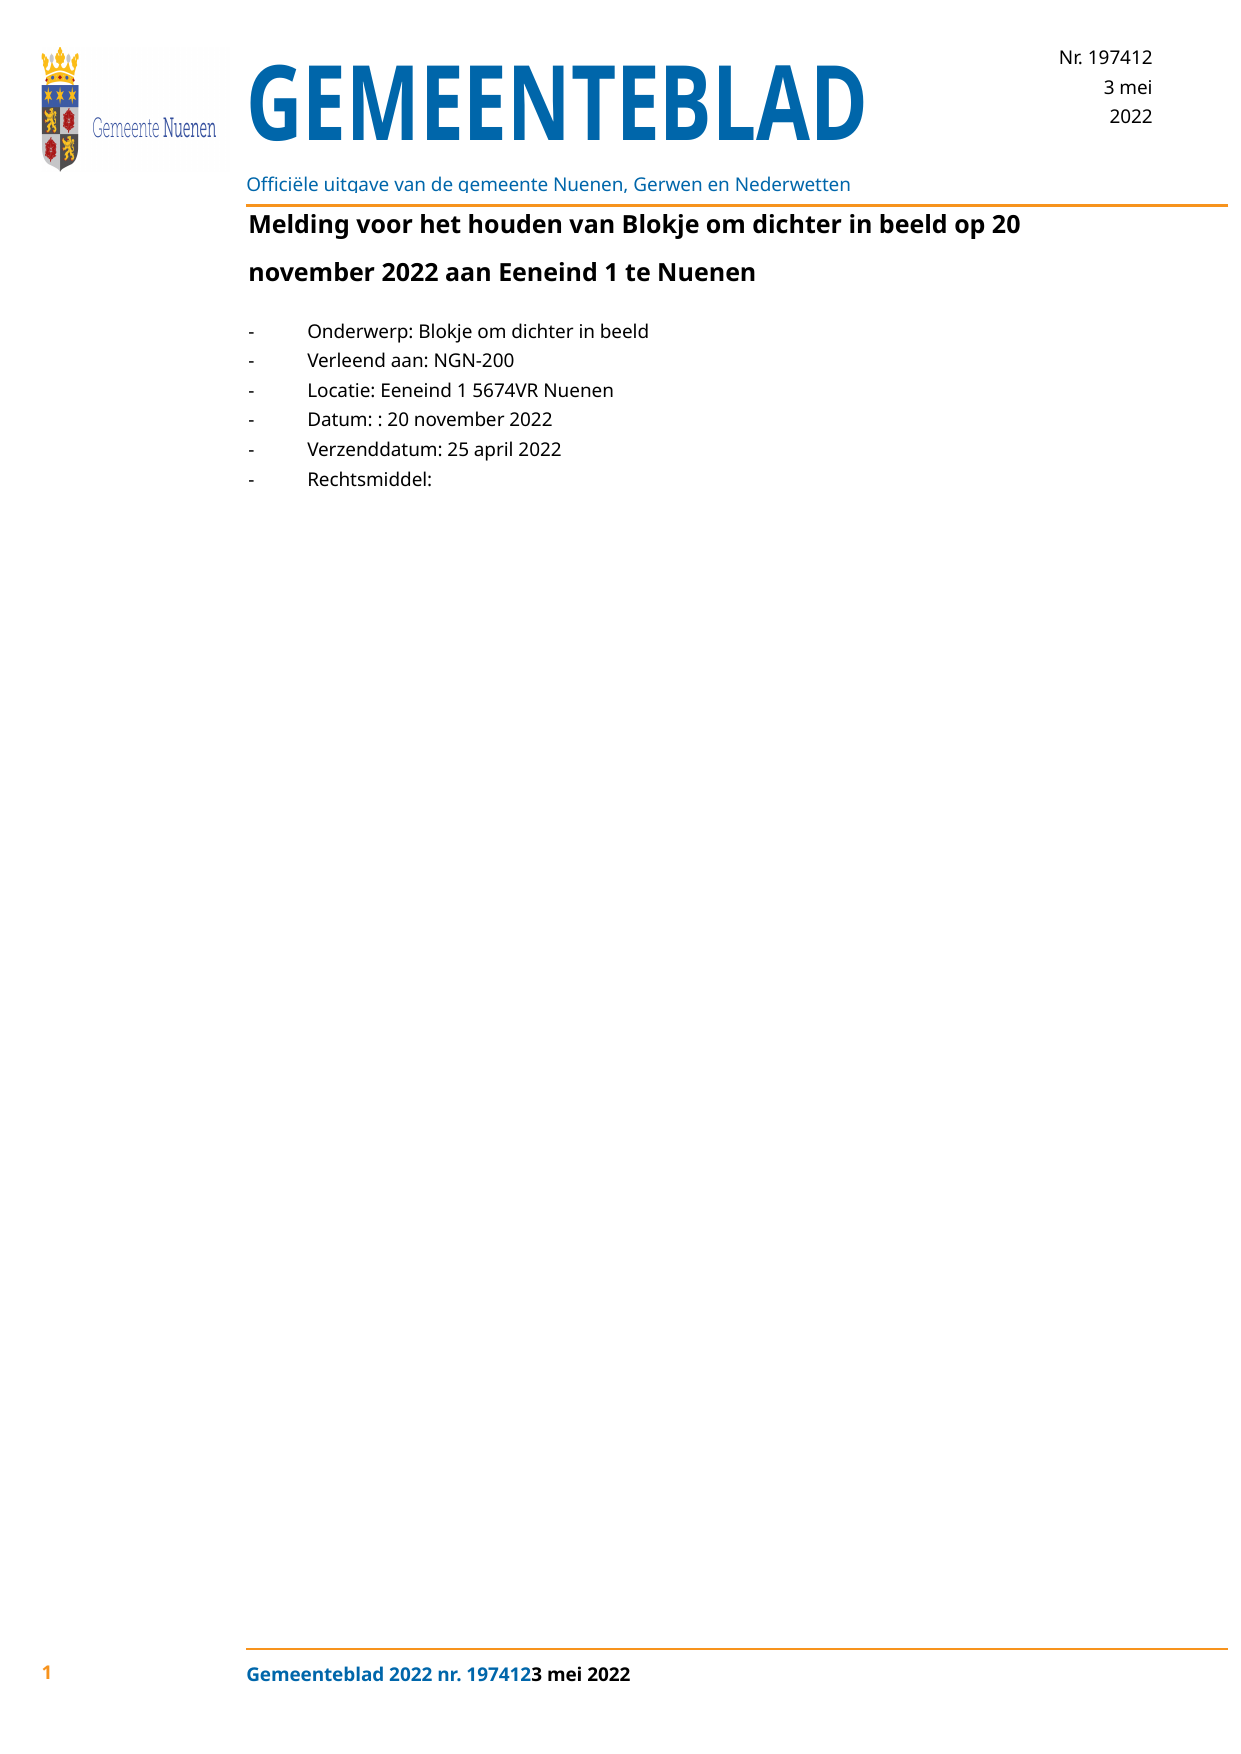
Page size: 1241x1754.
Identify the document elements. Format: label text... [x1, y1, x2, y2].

list Verzenddatum: 25 april 2022 [248, 436, 1152, 462]
list Onderwerp: Blokje om dichter in beeld [248, 318, 1152, 344]
list Rechtsmiddel: [248, 466, 1152, 492]
text Melding voor het houden van Blokje om dichter in beeld op 20 november 2022 aan Eeneind 1 te Nuenen [248, 207, 1152, 288]
list Locatie: Eeneind 1 5674VR Nuenen [248, 377, 1152, 403]
picture [41, 47, 231, 172]
list Datum: : 20 november 2022 [248, 407, 1152, 432]
list Verleend aan: NGN-200 [248, 347, 1152, 373]
